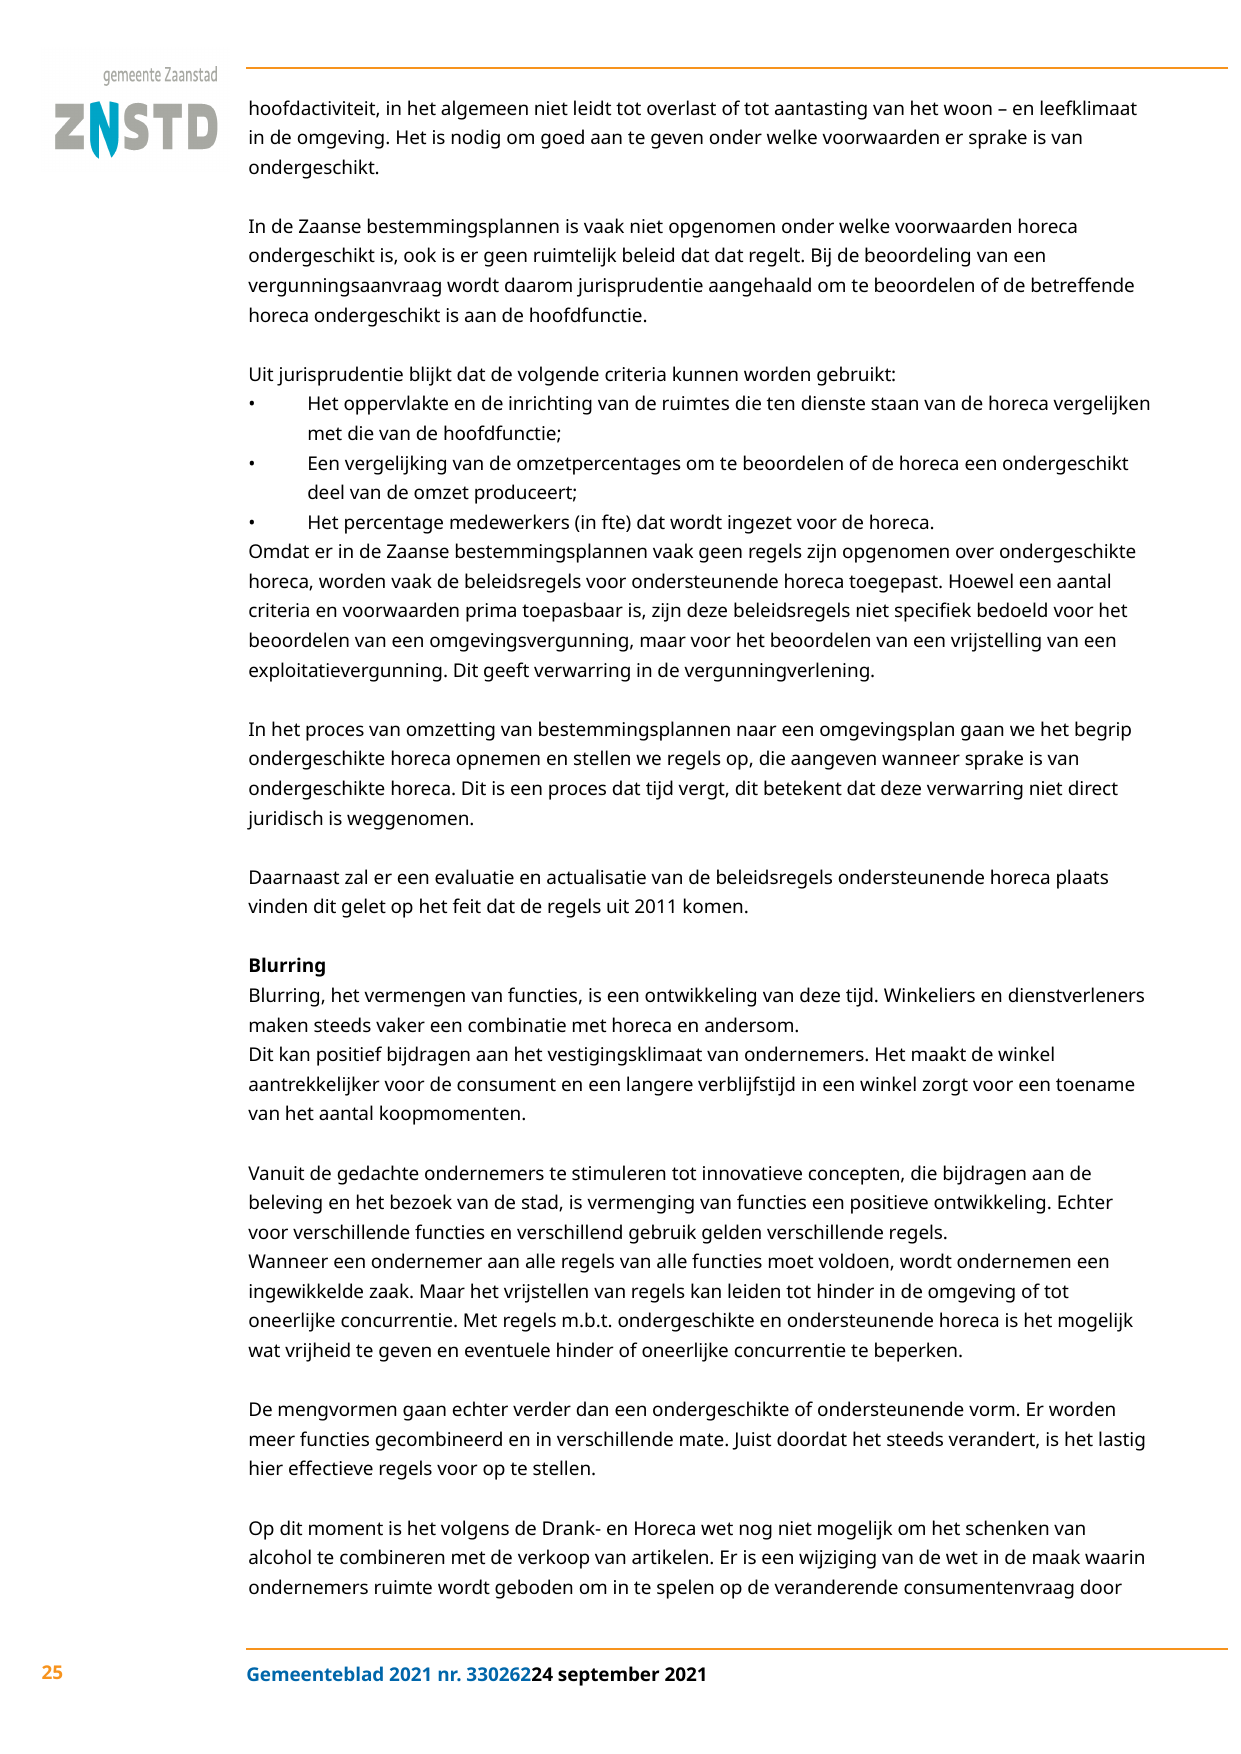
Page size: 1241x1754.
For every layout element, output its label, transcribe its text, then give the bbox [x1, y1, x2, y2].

text Wanneer een ondernemer aan alle regels van alle functies moet voldoen, wordt ondernemen een ingewikkelde zaak. Maar het vrijstellen van regels kan leiden tot hinder in de omgeving of tot oneerlijke concurrentie. Met regels m.b.t. ondergeschikte en ondersteunende horeca is het mogelijk wat vrijheid te geven en eventuele hinder of oneerlijke concurrentie te beperken. [248, 1248, 1152, 1363]
text In de Zaanse bestemmingsplannen is vaak niet opgenomen onder welke voorwaarden horeca ondergeschikt is, ook is er geen ruimtelijk beleid dat dat regelt. Bij de beoordeling van een vergunningsaanvraag wordt daarom jurisprudentie aangehaald om te beoordelen of de betreffende horeca ondergeschikt is aan de hoofdfunctie. [248, 213, 1152, 328]
text Uit jurisprudentie blijkt dat de volgende criteria kunnen worden gebruikt: [248, 361, 1152, 387]
text In het proces van omzetting van bestemmingsplannen naar een omgevingsplan gaan we het begrip ondergeschikte horeca opnemen en stellen we regels op, die aangeven wanneer sprake is van ondergeschikte horeca. Dit is een proces dat tijd vergt, dit betekent dat deze verwarring niet direct juridisch is weggenomen. [248, 716, 1152, 831]
list Het oppervlakte en de inrichting van de ruimtes die ten dienste staan van de horeca vergelijken met die van de hoofdfunctie; [248, 391, 1152, 446]
text hoofdactiviteit, in het algemeen niet leidt tot overlast of tot aantasting van het woon – en leefklimaat in de omgeving. Het is nodig om goed aan te geven onder welke voorwaarden er sprake is van ondergeschikt. [248, 95, 1152, 180]
text Op dit moment is het volgens de Drank- en Horeca wet nog niet mogelijk om het schenken van alcohol te combineren met de verkoop van artikelen. Er is een wijziging van de wet in de maak waarin ondernemers ruimte wordt geboden om in te spelen op de veranderende consumentenvraag door [248, 1515, 1152, 1600]
picture [41, 47, 231, 172]
list Het percentage medewerkers (in fte) dat wordt ingezet voor de horeca. [248, 509, 1152, 535]
list Een vergelijking van de omzetpercentages om te beoordelen of de horeca een ondergeschikt deel van de omzet produceert; [248, 450, 1152, 505]
text Omdat er in de Zaanse bestemmingsplannen vaak geen regels zijn opgenomen over ondergeschikte horeca, worden vaak de beleidsregels voor ondersteunende horeca toegepast. Hoewel een aantal criteria en voorwaarden prima toepasbaar is, zijn deze beleidsregels niet specifiek bedoeld voor het beoordelen van een omgevingsvergunning, maar voor het beoordelen van een vrijstelling van een exploitatievergunning. Dit geeft verwarring in de vergunningverlening. [248, 538, 1152, 683]
text Vanuit de gedachte ondernemers te stimuleren tot innovatieve concepten, die bijdragen aan de beleving en het bezoek van de stad, is vermenging van functies een positieve ontwikkeling. Echter voor verschillende functies en verschillend gebruik gelden verschillende regels. [248, 1160, 1152, 1245]
text Blurring [248, 953, 1152, 978]
text Blurring, het vermengen van functies, is een ontwikkeling van deze tijd. Winkeliers en dienstverleners maken steeds vaker een combinatie met horeca en andersom. [248, 982, 1152, 1038]
text Daarnaast zal er een evaluatie en actualisatie van de beleidsregels ondersteunende horeca plaats vinden dit gelet op het feit dat de regels uit 2011 komen. [248, 864, 1152, 919]
text De mengvormen gaan echter verder dan een ondergeschikte of ondersteunende vorm. Er worden meer functies gecombineerd en in verschillende mate. Juist doordat het steeds verandert, is het lastig hier effectieve regels voor op te stellen. [248, 1396, 1152, 1481]
text Dit kan positief bijdragen aan het vestigingsklimaat van ondernemers. Het maakt de winkel aantrekkelijker voor de consument en een langere verblijfstijd in een winkel zorgt voor een toename van het aantal koopmomenten. [248, 1041, 1152, 1126]
